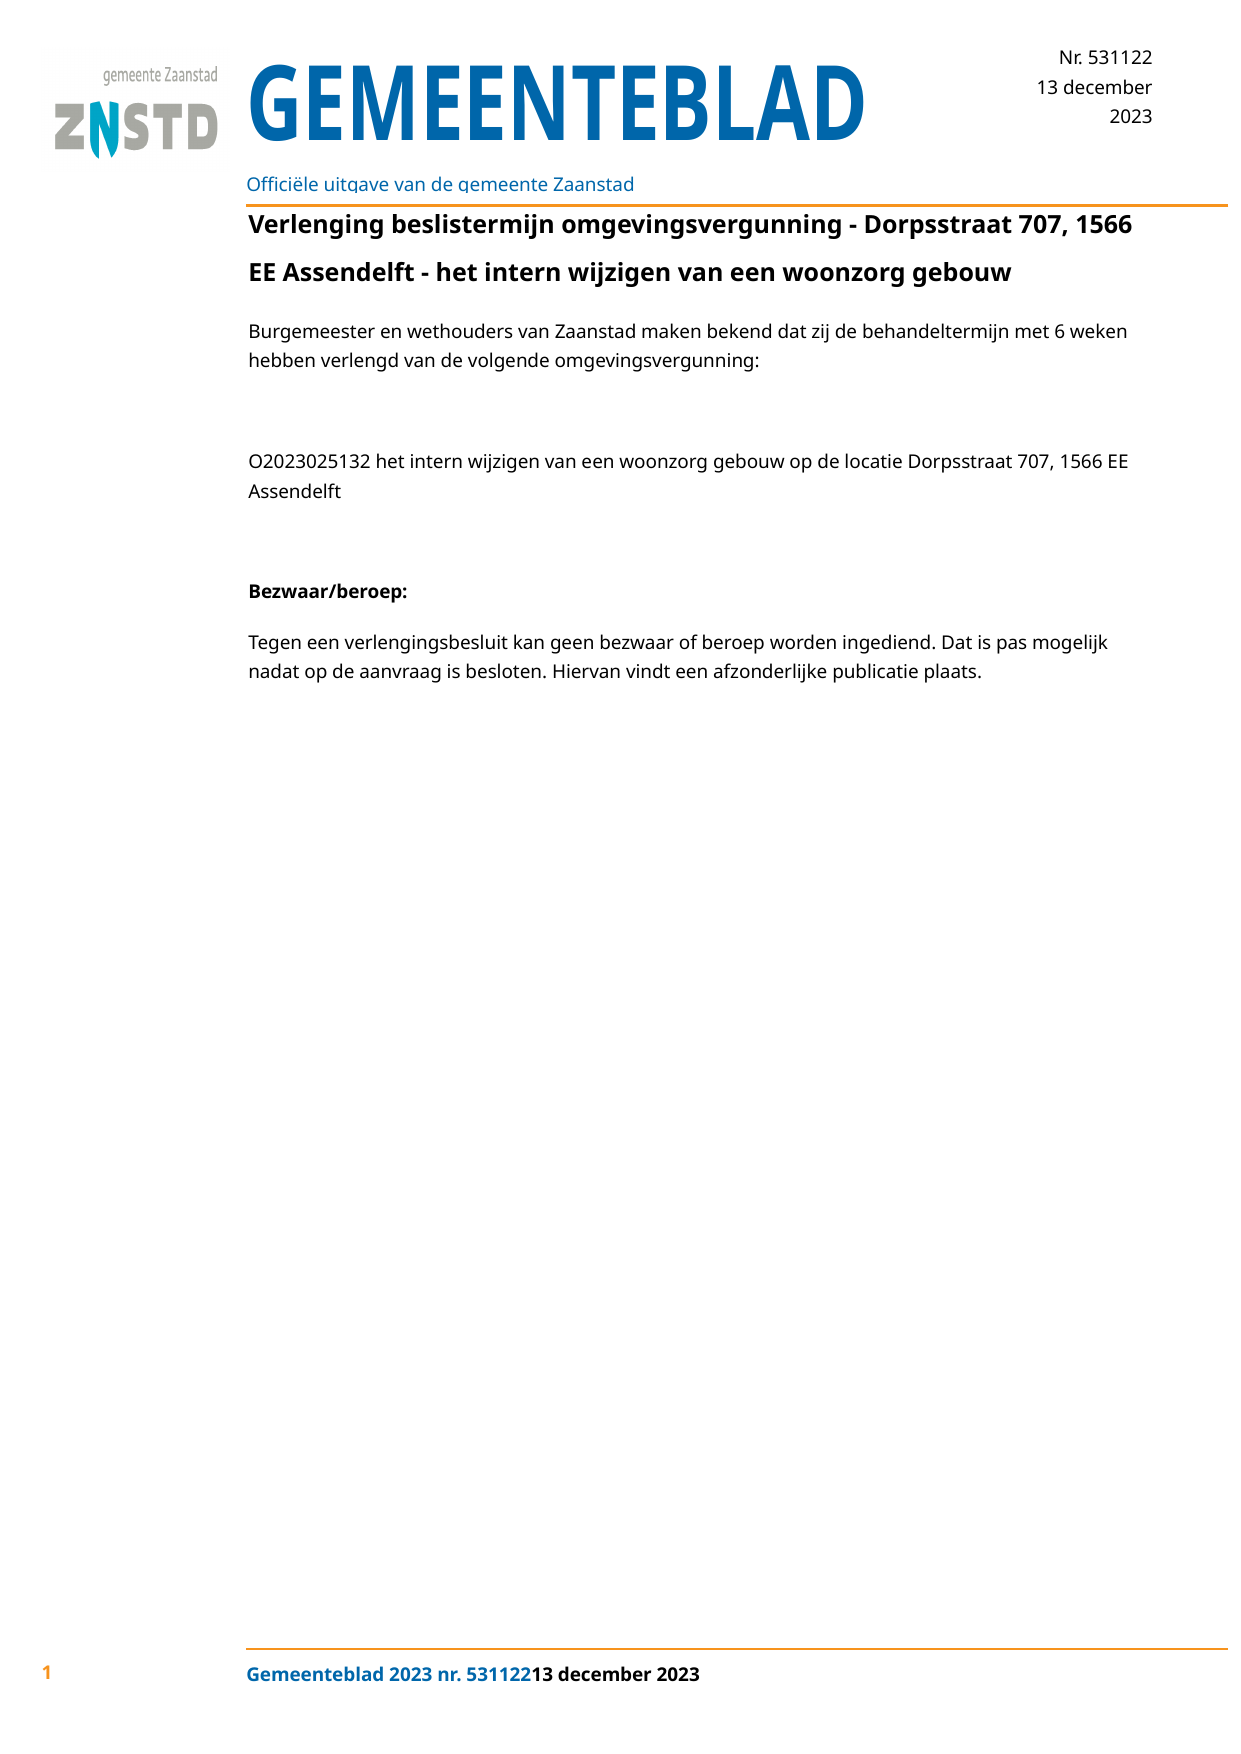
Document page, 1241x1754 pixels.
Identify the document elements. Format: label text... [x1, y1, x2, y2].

picture [41, 47, 231, 172]
text O2023025132 het intern wijzigen van een woonzorg gebouw op de locatie Dorpsstraat 707, 1566 EE Assendelft [248, 448, 1152, 504]
text Tegen een verlengingsbesluit kan geen bezwaar of beroep worden ingediend. Dat is pas mogelijk nadat op de aanvraag is besloten. Hiervan vindt een afzonderlijke publicatie plaats. [248, 629, 1152, 684]
text Verlenging beslistermijn omgevingsvergunning - Dorpsstraat 707, 1566 EE Assendelft - het intern wijzigen van een woonzorg gebouw [248, 207, 1152, 288]
text Burgemeester en wethouders van Zaanstad maken bekend dat zij de behandeltermijn met 6 weken hebben verlengd van de volgende omgevingsvergunning: [248, 318, 1152, 373]
text Bezwaar/beroep: [248, 579, 1152, 604]
